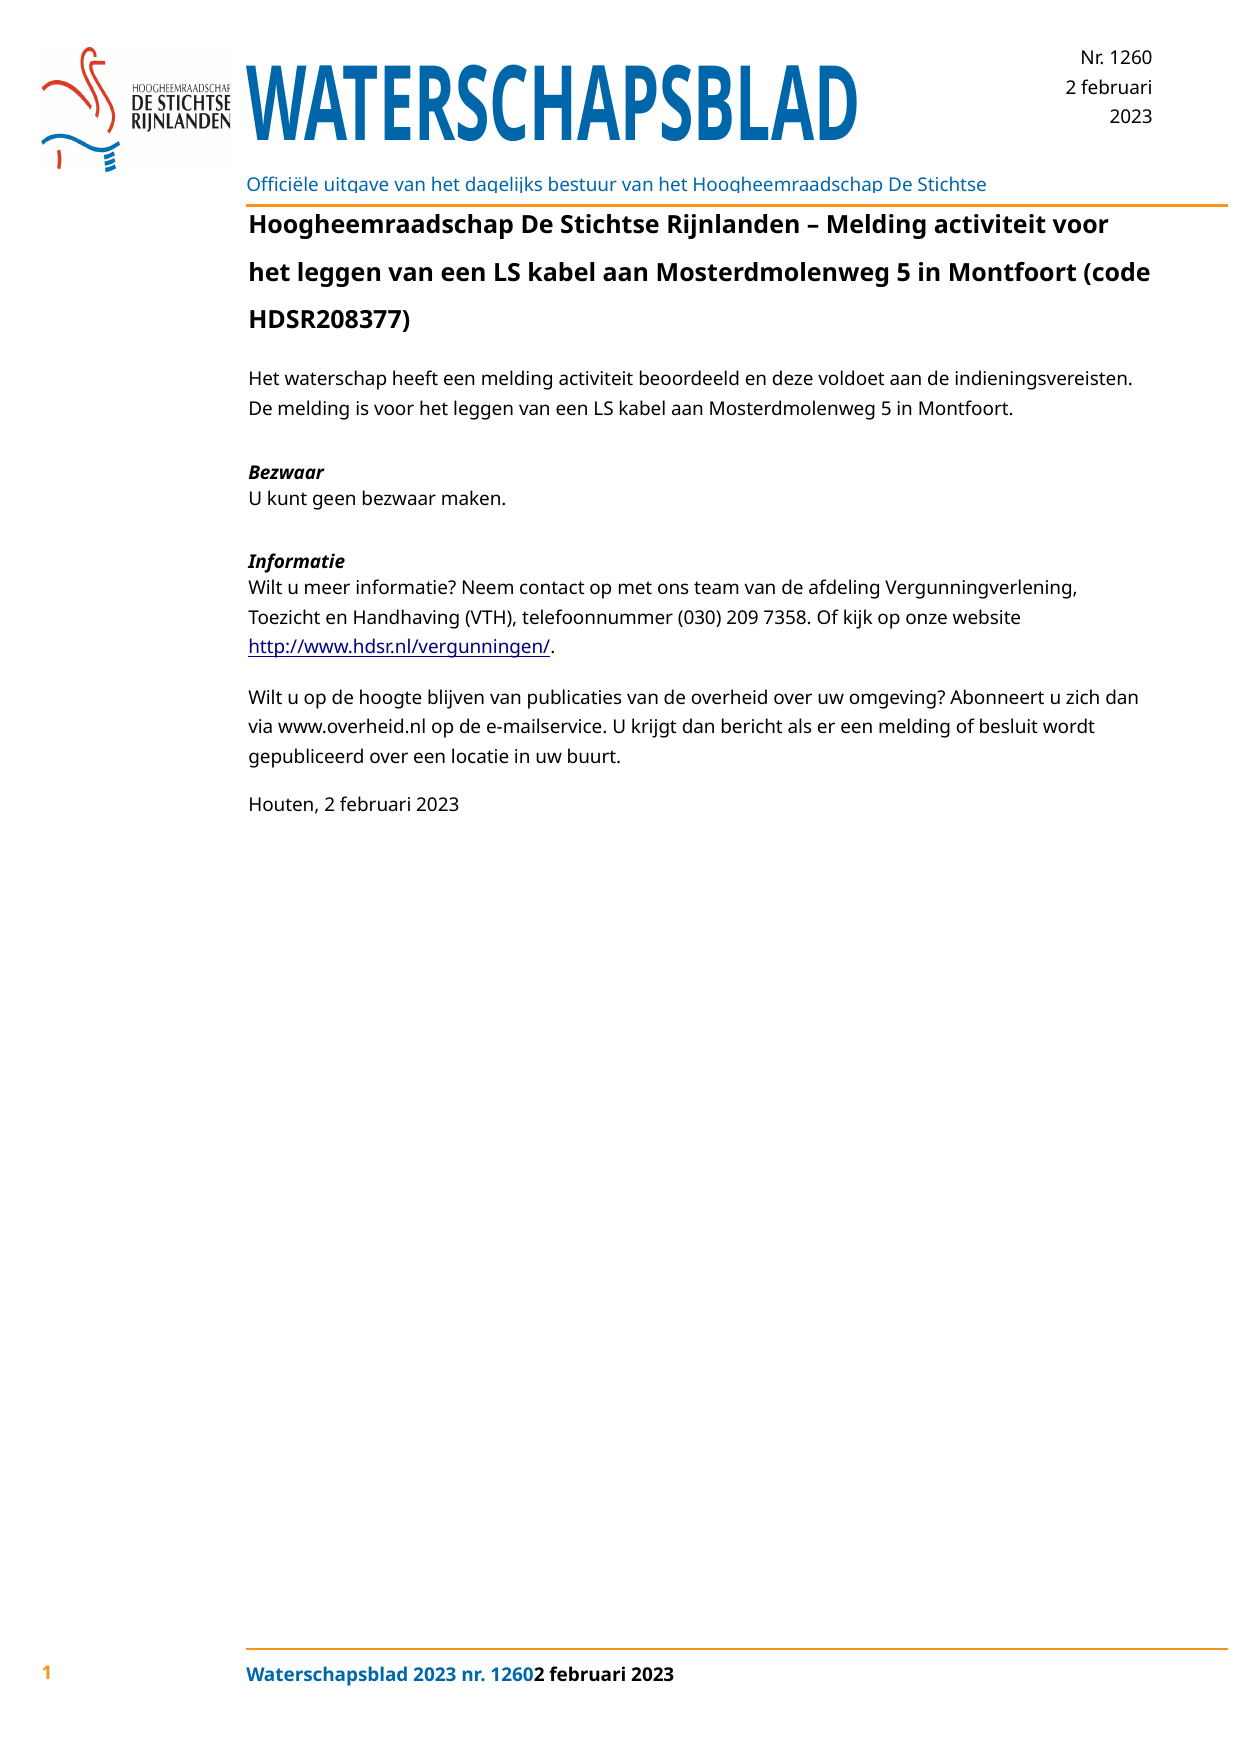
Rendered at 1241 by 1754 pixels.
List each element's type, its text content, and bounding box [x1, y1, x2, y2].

text U kunt geen bezwaar maken. [248, 485, 1152, 511]
text Hoogheemraadschap De Stichtse Rijnlanden – Melding activiteit voor het leggen van een LS kabel aan Mosterdmolenweg 5 in Montfoort (code HDSR208377) [248, 207, 1152, 336]
text Informatie [248, 549, 1152, 574]
text Het waterschap heeft een melding activiteit beoordeeld en deze voldoet aan de indieningsvereisten. De melding is voor het leggen van een LS kabel aan Mosterdmolenweg 5 in Montfoort. [248, 366, 1152, 421]
text Houten, 2 februari 2023 [248, 791, 1152, 817]
text Wilt u meer informatie? Neem contact op met ons team van de afdeling Vergunningverlening, Toezicht en Handhaving (VTH), telefoonnummer (030) 209 7358. Of kijk op onze website http://www.hdsr.nl/vergunningen/. [248, 574, 1152, 659]
text Wilt u op de hoogte blijven van publicaties van de overheid over uw omgeving? Abonneert u zich dan via www.overheid.nl op de e-mailservice. U krijgt dan bericht als er een melding of besluit wordt gepubliceerd over een locatie in uw buurt. [248, 684, 1152, 769]
text Bezwaar [248, 459, 1152, 485]
picture [41, 47, 231, 172]
